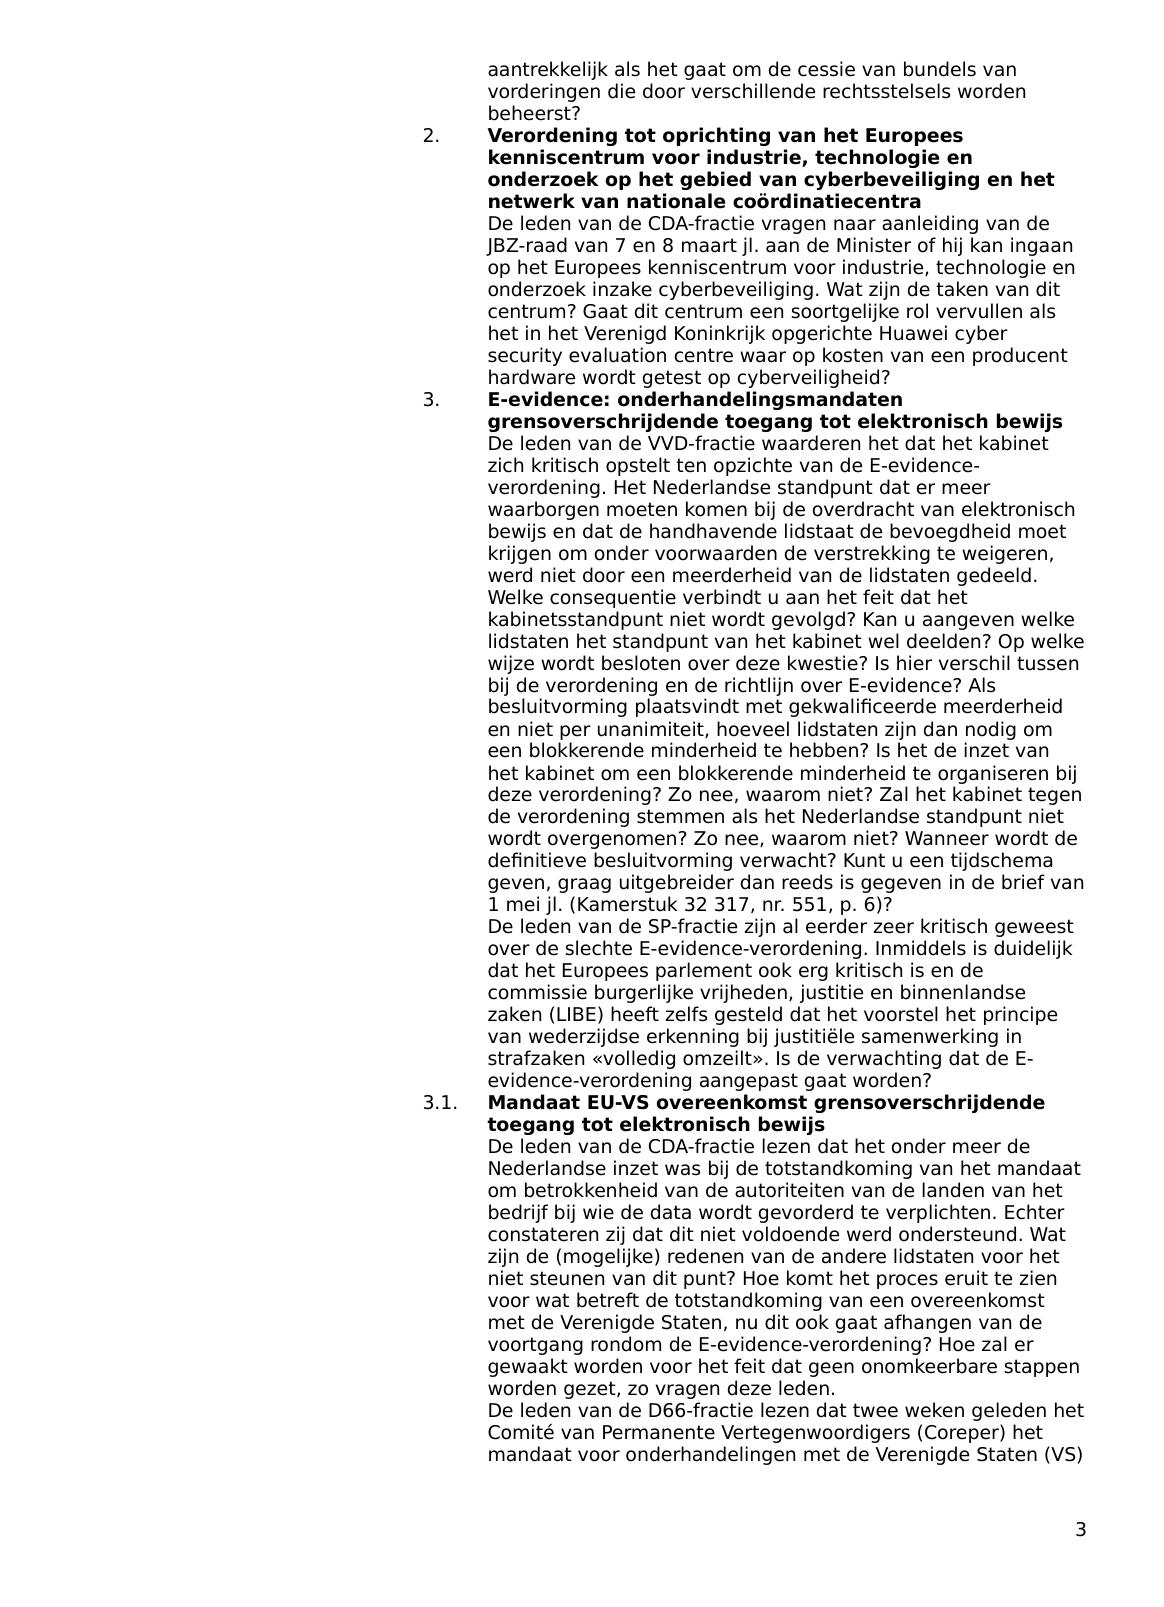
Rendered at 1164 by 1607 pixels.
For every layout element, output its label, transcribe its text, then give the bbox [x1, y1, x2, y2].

text De leden van de CDA-fractie lezen dat het onder meer de Nederlandse inzet was bij de totstandkoming van het mandaat om betrokkenheid van de autoriteiten van de landen van het bedrijf bij wie de data wordt gevorderd te verplichten. Echter constateren zij dat dit niet voldoende werd ondersteund. Wat zijn de (mogelijke) redenen van de andere lidstaten voor het niet steunen van dit punt? Hoe komt het proces eruit te zien voor wat betreft de totstandkoming van een overeenkomst met de Verenigde Staten, nu dit ook gaat afhangen van de voortgang rondom de E-evidence-verordening? Hoe zal er gewaakt worden voor het feit dat geen onomkeerbare stappen worden gezet, zo vragen deze leden. [487, 1136, 1087, 1400]
text 2. Verordening tot oprichting van het Europees kenniscentrum voor industrie, technologie en onderzoek op het gebied van cyberbeveiliging en het netwerk van nationale coördinatiecentra [422, 125, 1087, 213]
text 3.1. Mandaat EU-VS overeenkomst grensoverschrijdende toegang tot elektronisch bewijs [422, 1092, 1087, 1136]
text 3. E-evidence: onderhandelingsmandaten grensoverschrijdende toegang tot elektronisch bewijs [422, 389, 1087, 433]
text De leden van de CDA-fractie vragen naar aanleiding van de JBZ-raad van 7 en 8 maart jl. aan de Minister of hij kan ingaan op het Europees kenniscentrum voor industrie, technologie en onderzoek inzake cyberbeveiliging. Wat zijn de taken van dit centrum? Gaat dit centrum een soortgelijke rol vervullen als het in het Verenigd Koninkrijk opgerichte Huawei cyber security evaluation centre waar op kosten van een producent hardware wordt getest op cyberveiligheid? [487, 213, 1087, 389]
text aantrekkelijk als het gaat om de cessie van bundels van vorderingen die door verschillende rechtsstelsels worden beheerst? [487, 59, 1087, 125]
text De leden van de VVD-fractie waarderen het dat het kabinet zich kritisch opstelt ten opzichte van de E-evidence-verordening. Het Nederlandse standpunt dat er meer waarborgen moeten komen bij de overdracht van elektronisch bewijs en dat de handhavende lidstaat de bevoegdheid moet krijgen om onder voorwaarden de verstrekking te weigeren, werd niet door een meerderheid van de lidstaten gedeeld. Welke consequentie verbindt u aan het feit dat het kabinetsstandpunt niet wordt gevolgd? Kan u aangeven welke lidstaten het standpunt van het kabinet wel deelden? Op welke wijze wordt besloten over deze kwestie? Is hier verschil tussen bij de verordening en de richtlijn over E-evidence? Als besluitvorming plaatsvindt met gekwalificeerde meerderheid en niet per unanimiteit, hoeveel lidstaten zijn dan nodig om een blokkerende minderheid te hebben? Is het de inzet van het kabinet om een blokkerende minderheid te organiseren bij deze verordening? Zo nee, waarom niet? Zal het kabinet tegen de verordening stemmen als het Nederlandse standpunt niet wordt overgenomen? Zo nee, waarom niet? Wanneer wordt de definitieve besluitvorming verwacht? Kunt u een tijdschema geven, graag uitgebreider dan reeds is gegeven in de brief van 1 mei jl. (Kamerstuk 32 317, nr. 551, p. 6)? [487, 433, 1087, 916]
text De leden van de SP-fractie zijn al eerder zeer kritisch geweest over de slechte E-evidence-verordening. Inmiddels is duidelijk dat het Europees parlement ook erg kritisch is en de commissie burgerlijke vrijheden, justitie en binnenlandse zaken (LIBE) heeft zelfs gesteld dat het voorstel het principe van wederzijdse erkenning bij justitiële samenwerking in strafzaken «volledig omzeilt». Is de verwachting dat de E-evidence-verordening aangepast gaat worden? [487, 916, 1087, 1092]
text De leden van de D66-fractie lezen dat twee weken geleden het Comité van Permanente Vertegenwoordigers (Coreper) het mandaat voor onderhandelingen met de Verenigde Staten (VS) [487, 1400, 1087, 1466]
